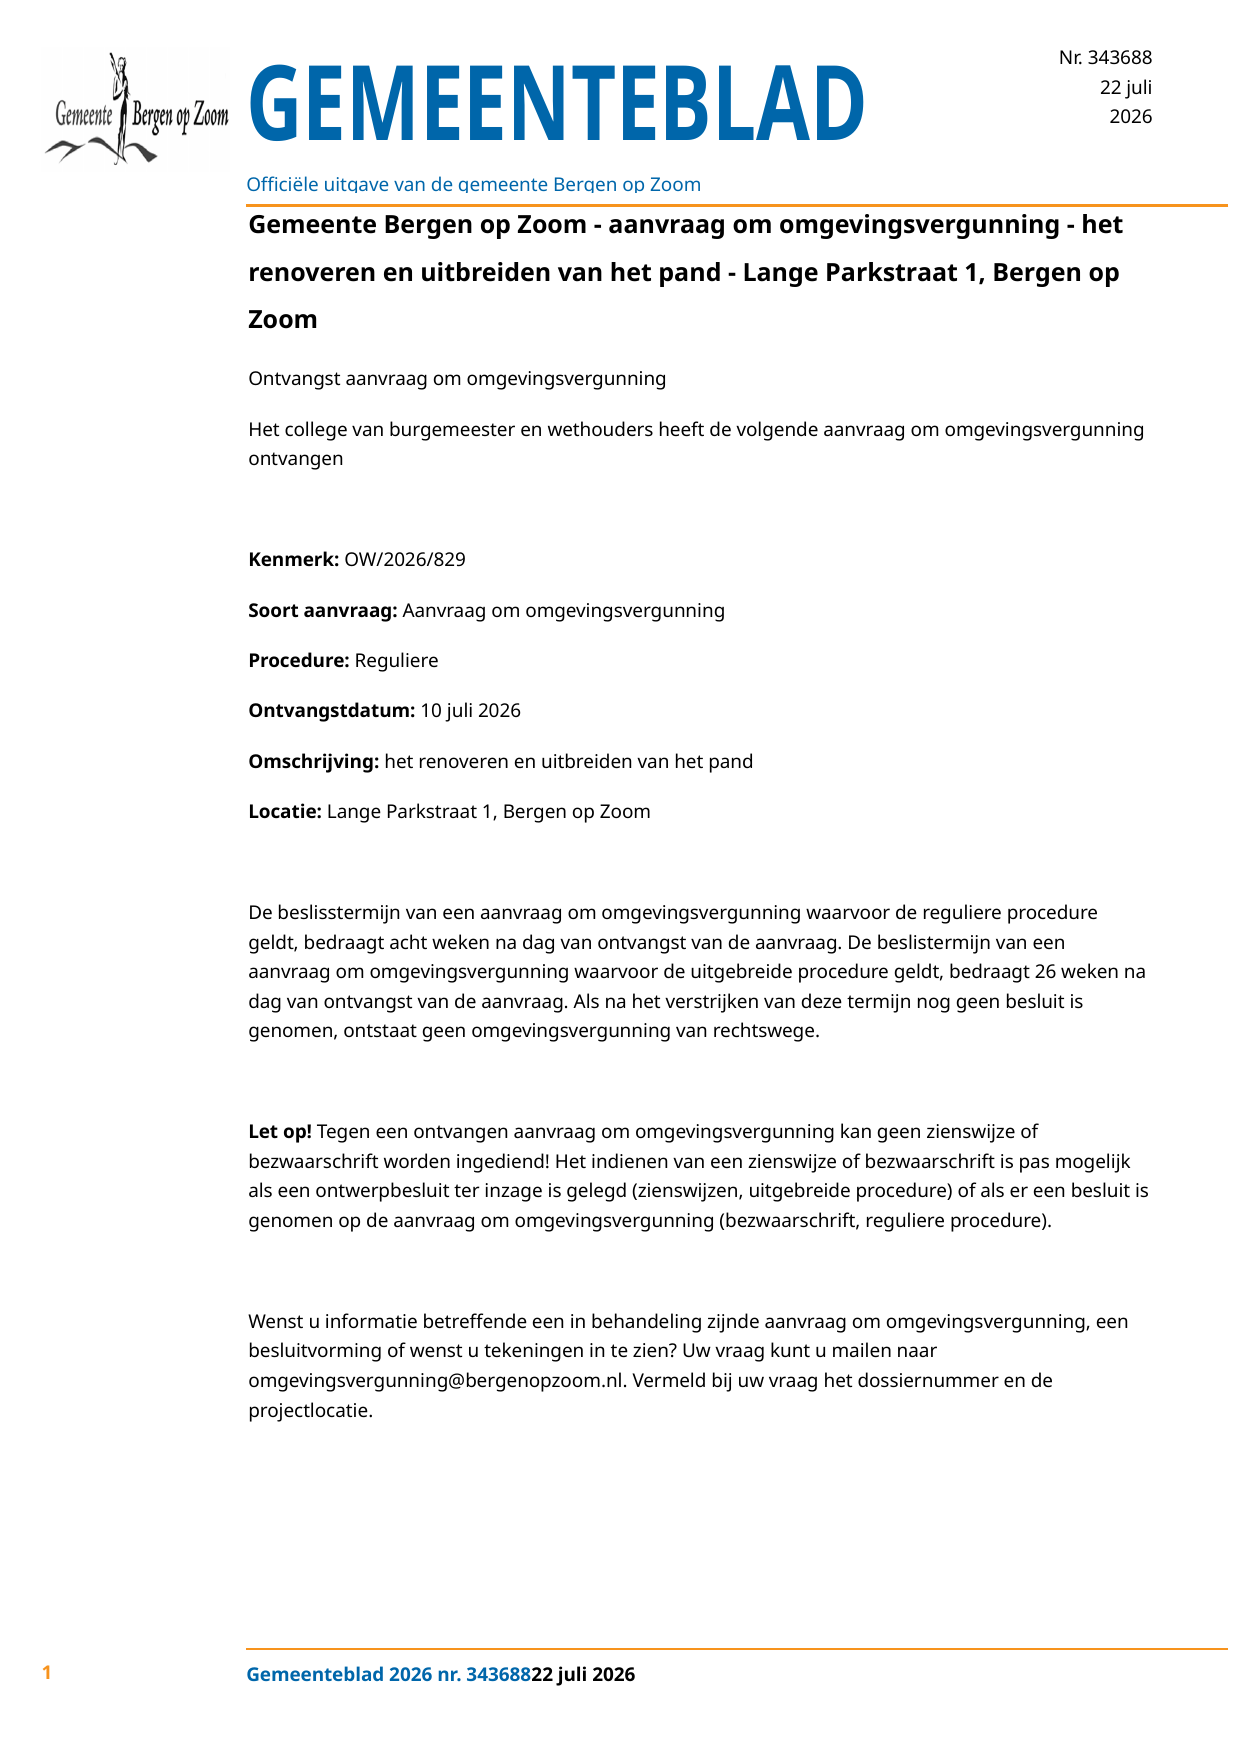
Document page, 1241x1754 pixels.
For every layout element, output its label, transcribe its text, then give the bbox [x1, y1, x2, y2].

text Het college van burgemeester en wethouders heeft de volgende aanvraag om omgevingsvergunning ontvangen [248, 416, 1152, 471]
text Soort aanvraag: Aanvraag om omgevingsvergunning [248, 597, 1152, 622]
text Ontvangst aanvraag om omgevingsvergunning [248, 366, 1152, 391]
text De beslisstermijn van een aanvraag om omgevingsvergunning waarvoor de reguliere procedure geldt, bedraagt acht weken na dag van ontvangst van de aanvraag. De beslistermijn van een aanvraag om omgevingsvergunning waarvoor de uitgebreide procedure geldt, bedraagt 26 weken na dag van ontvangst van de aanvraag. Als na het verstrijken van deze termijn nog geen besluit is genomen, ontstaat geen omgevingsvergunning van rechtswege. [248, 899, 1152, 1043]
picture [41, 47, 231, 172]
text Omschrijving: het renoveren en uitbreiden van het pand [248, 748, 1152, 774]
text Let op! Tegen een ontvangen aanvraag om omgevingsvergunning kan geen zienswijze of bezwaarschrift worden ingediend! Het indienen van een zienswijze of bezwaarschrift is pas mogelijk als een ontwerpbesluit ter inzage is gelegd (zienswijzen, uitgebreide procedure) of als er een besluit is genomen op de aanvraag om omgevingsvergunning (bezwaarschrift, reguliere procedure). [248, 1118, 1152, 1233]
text Ontvangstdatum: 10 juli 2026 [248, 698, 1152, 723]
text Wenst u informatie betreffende een in behandeling zijnde aanvraag om omgevingsvergunning, een besluitvorming of wenst u tekeningen in te zien? Uw vraag kunt u mailen naar omgevingsvergunning@bergenopzoom.nl. Vermeld bij uw vraag het dossiernummer en de projectlocatie. [248, 1308, 1152, 1422]
text Gemeente Bergen op Zoom - aanvraag om omgevingsvergunning - het renoveren en uitbreiden van het pand - Lange Parkstraat 1, Bergen op Zoom [248, 207, 1152, 336]
text Kenmerk: OW/2026/829 [248, 546, 1152, 572]
text Locatie: Lange Parkstraat 1, Bergen op Zoom [248, 798, 1152, 824]
text Procedure: Reguliere [248, 647, 1152, 673]
